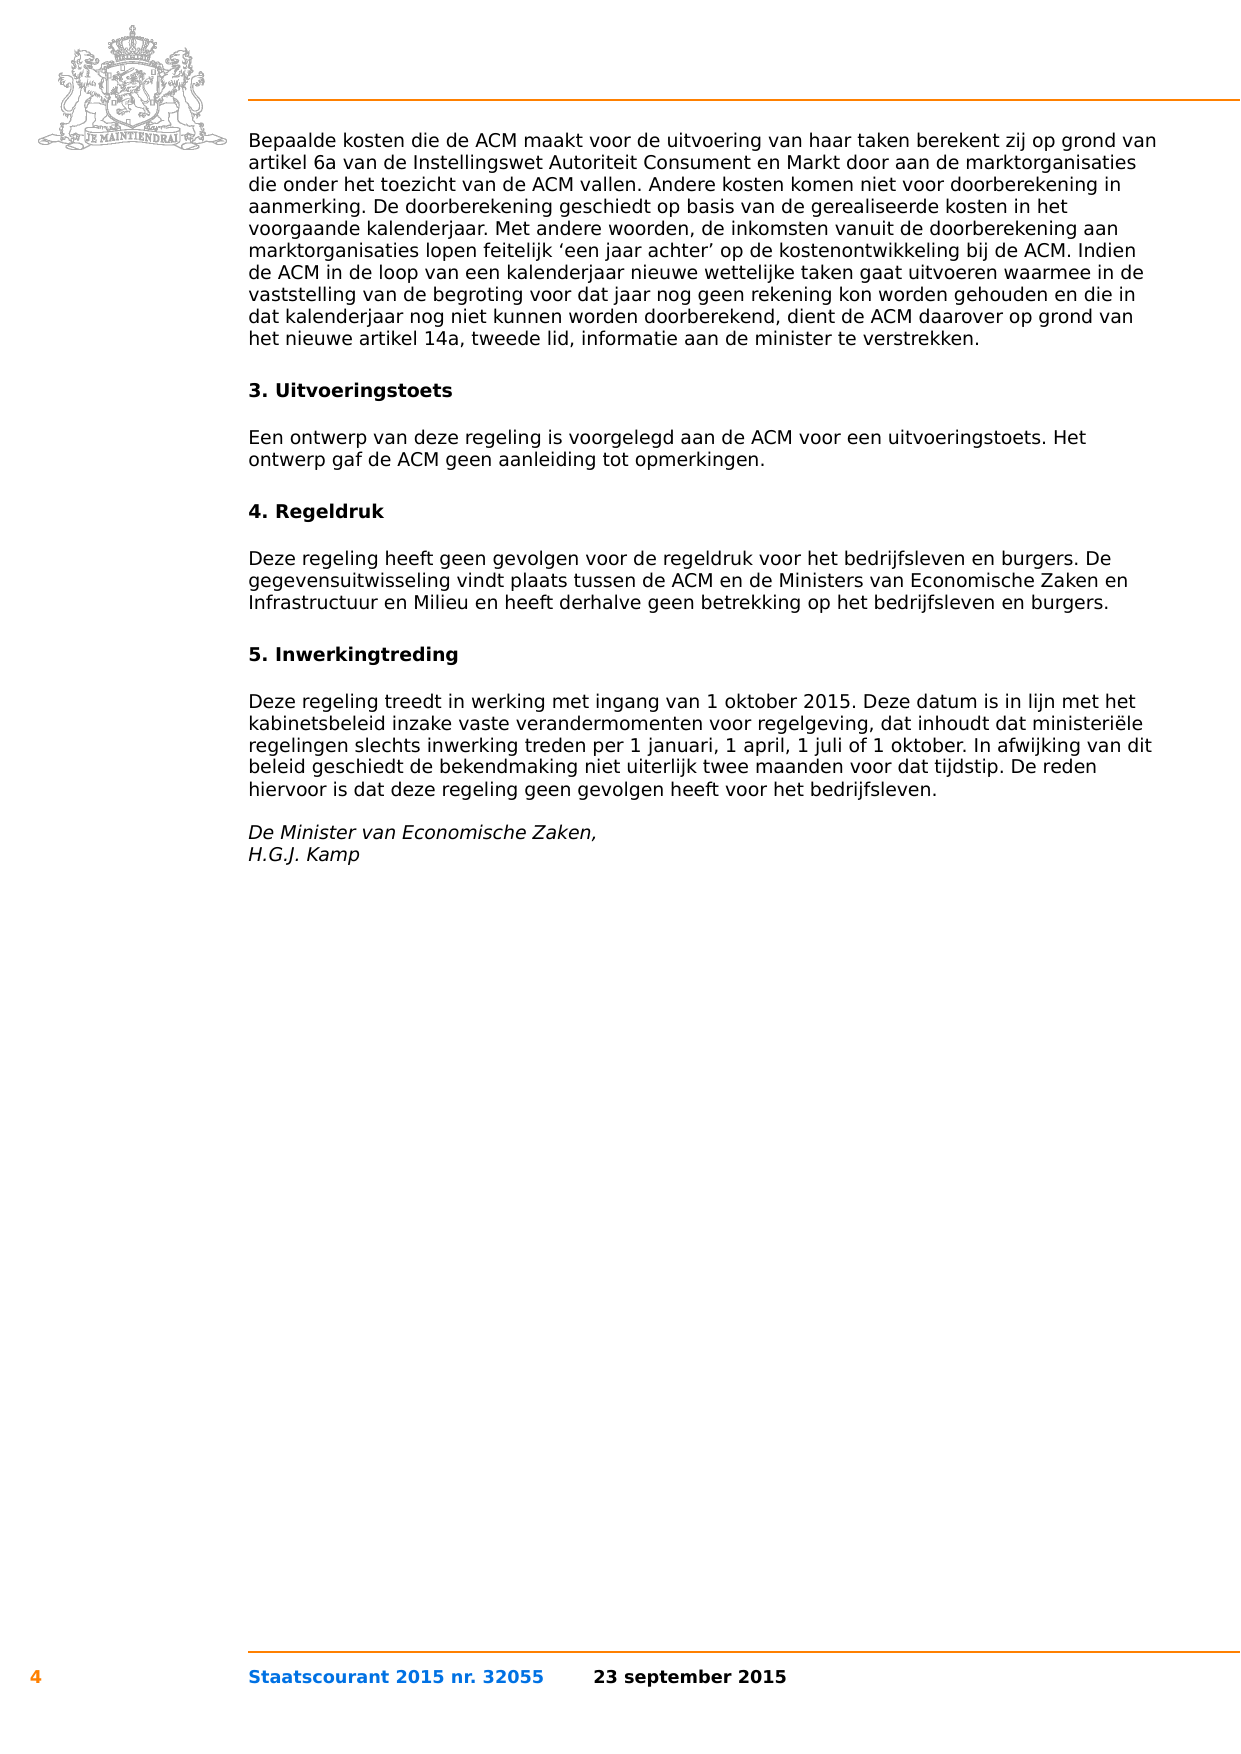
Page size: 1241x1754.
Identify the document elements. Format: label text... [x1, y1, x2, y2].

subtitle 5. Inwerkingtreding [248, 643, 1163, 666]
text Deze regeling treedt in werking met ingang van 1 oktober 2015. Deze datum is in lijn met het kabinetsbeleid inzake vaste verandermomenten voor regelgeving, dat inhoudt dat ministeriële regelingen slechts inwerking treden per 1 januari, 1 april, 1 juli of 1 oktober. In afwijking van dit beleid geschiedt de bekendmaking niet uiterlijk twee maanden voor dat tijdstip. De reden hiervoor is dat deze regeling geen gevolgen heeft voor het bedrijfsleven. [248, 691, 1163, 800]
subtitle 4. Regeldruk [248, 501, 1163, 523]
picture [38, 25, 227, 150]
subtitle 3. Uitvoeringstoets [248, 380, 1163, 402]
text De Minister van Economische Zaken, H.G.J. Kamp [248, 822, 1163, 866]
text Deze regeling heeft geen gevolgen voor de regeldruk voor het bedrijfsleven en burgers. De gegevensuitwisseling vindt plaats tussen de ACM en de Ministers van Economische Zaken en Infrastructuur en Milieu en heeft derhalve geen betrekking op het bedrijfsleven en burgers. [248, 548, 1163, 613]
text Een ontwerp van deze regeling is voorgelegd aan de ACM voor een uitvoeringstoets. Het ontwerp gaf de ACM geen aanleiding tot opmerkingen. [248, 427, 1163, 471]
text Bepaalde kosten die de ACM maakt voor de uitvoering van haar taken berekent zij op grond van artikel 6a van de Instellingswet Autoriteit Consument en Markt door aan de marktorganisaties die onder het toezicht van de ACM vallen. Andere kosten komen niet voor doorberekening in aanmerking. De doorberekening geschiedt op basis van de gerealiseerde kosten in het voorgaande kalenderjaar. Met andere woorden, de inkomsten vanuit de doorberekening aan marktorganisaties lopen feitelijk ‘een jaar achter’ op de kostenontwikkeling bij de ACM. Indien de ACM in de loop van een kalenderjaar nieuwe wettelijke taken gaat uitvoeren waarmee in de vaststelling van de begroting voor dat jaar nog geen rekening kon worden gehouden en die in dat kalenderjaar nog niet kunnen worden doorberekend, dient de ACM daarover op grond van het nieuwe artikel 14a, tweede lid, informatie aan de minister te verstrekken. [248, 130, 1163, 350]
